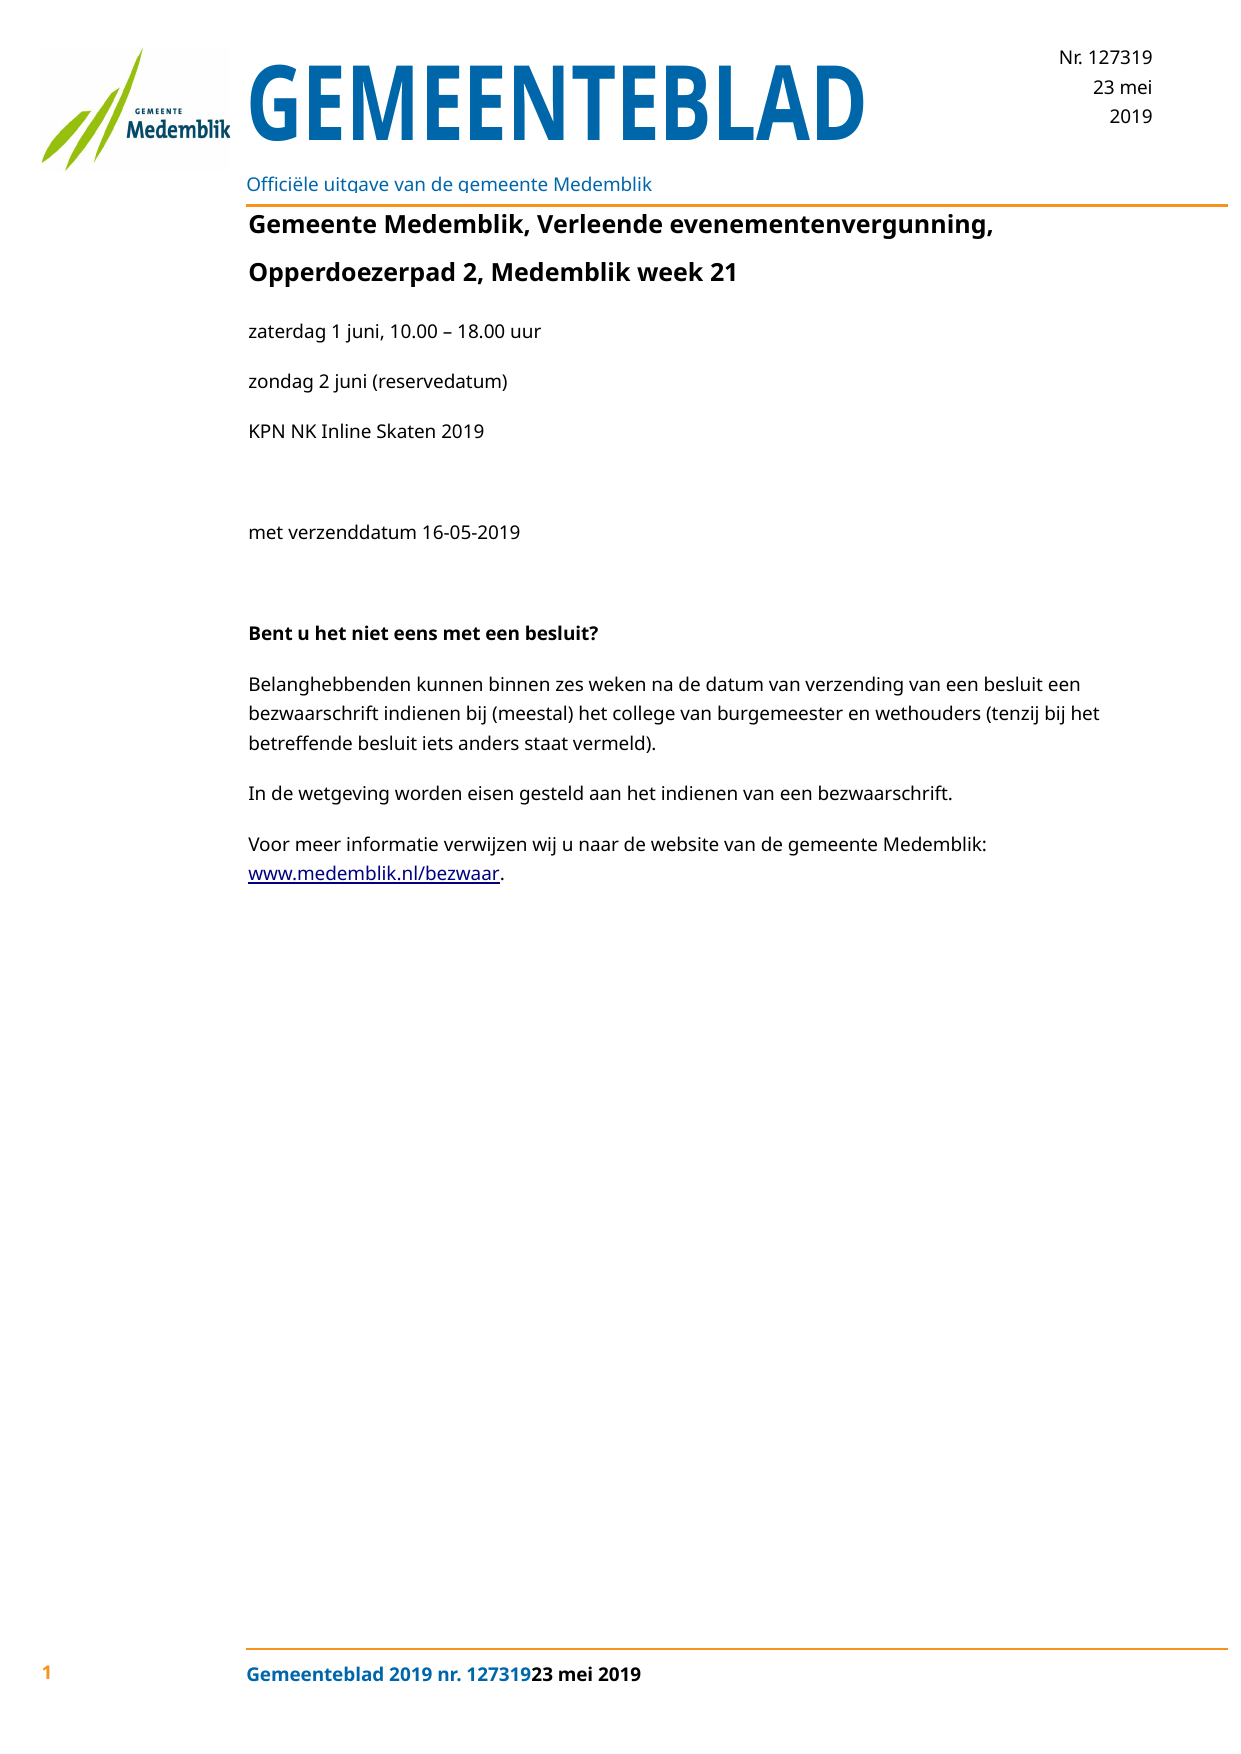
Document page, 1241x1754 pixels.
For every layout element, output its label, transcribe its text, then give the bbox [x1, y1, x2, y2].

text zondag 2 juni (reservedatum) [248, 368, 1152, 394]
text Bent u het niet eens met een besluit? [248, 620, 1152, 646]
text Voor meer informatie verwijzen wij u naar de website van de gemeente Medemblik: www.medemblik.nl/bezwaar. [248, 831, 1152, 886]
picture [41, 47, 231, 172]
text Belanghebbenden kunnen binnen zes weken na de datum van verzending van een besluit een bezwaarschrift indienen bij (meestal) het college van burgemeester en wethouders (tenzij bij het betreffende besluit iets anders staat vermeld). [248, 671, 1152, 756]
text zaterdag 1 juni, 10.00 – 18.00 uur [248, 318, 1152, 344]
text met verzenddatum 16-05-2019 [248, 519, 1152, 545]
text In de wetgeving worden eisen gesteld aan het indienen van een bezwaarschrift. [248, 780, 1152, 806]
text KPN NK Inline Skaten 2019 [248, 419, 1152, 444]
text Gemeente Medemblik, Verleende evenementenvergunning, Opperdoezerpad 2, Medemblik week 21 [248, 207, 1152, 288]
